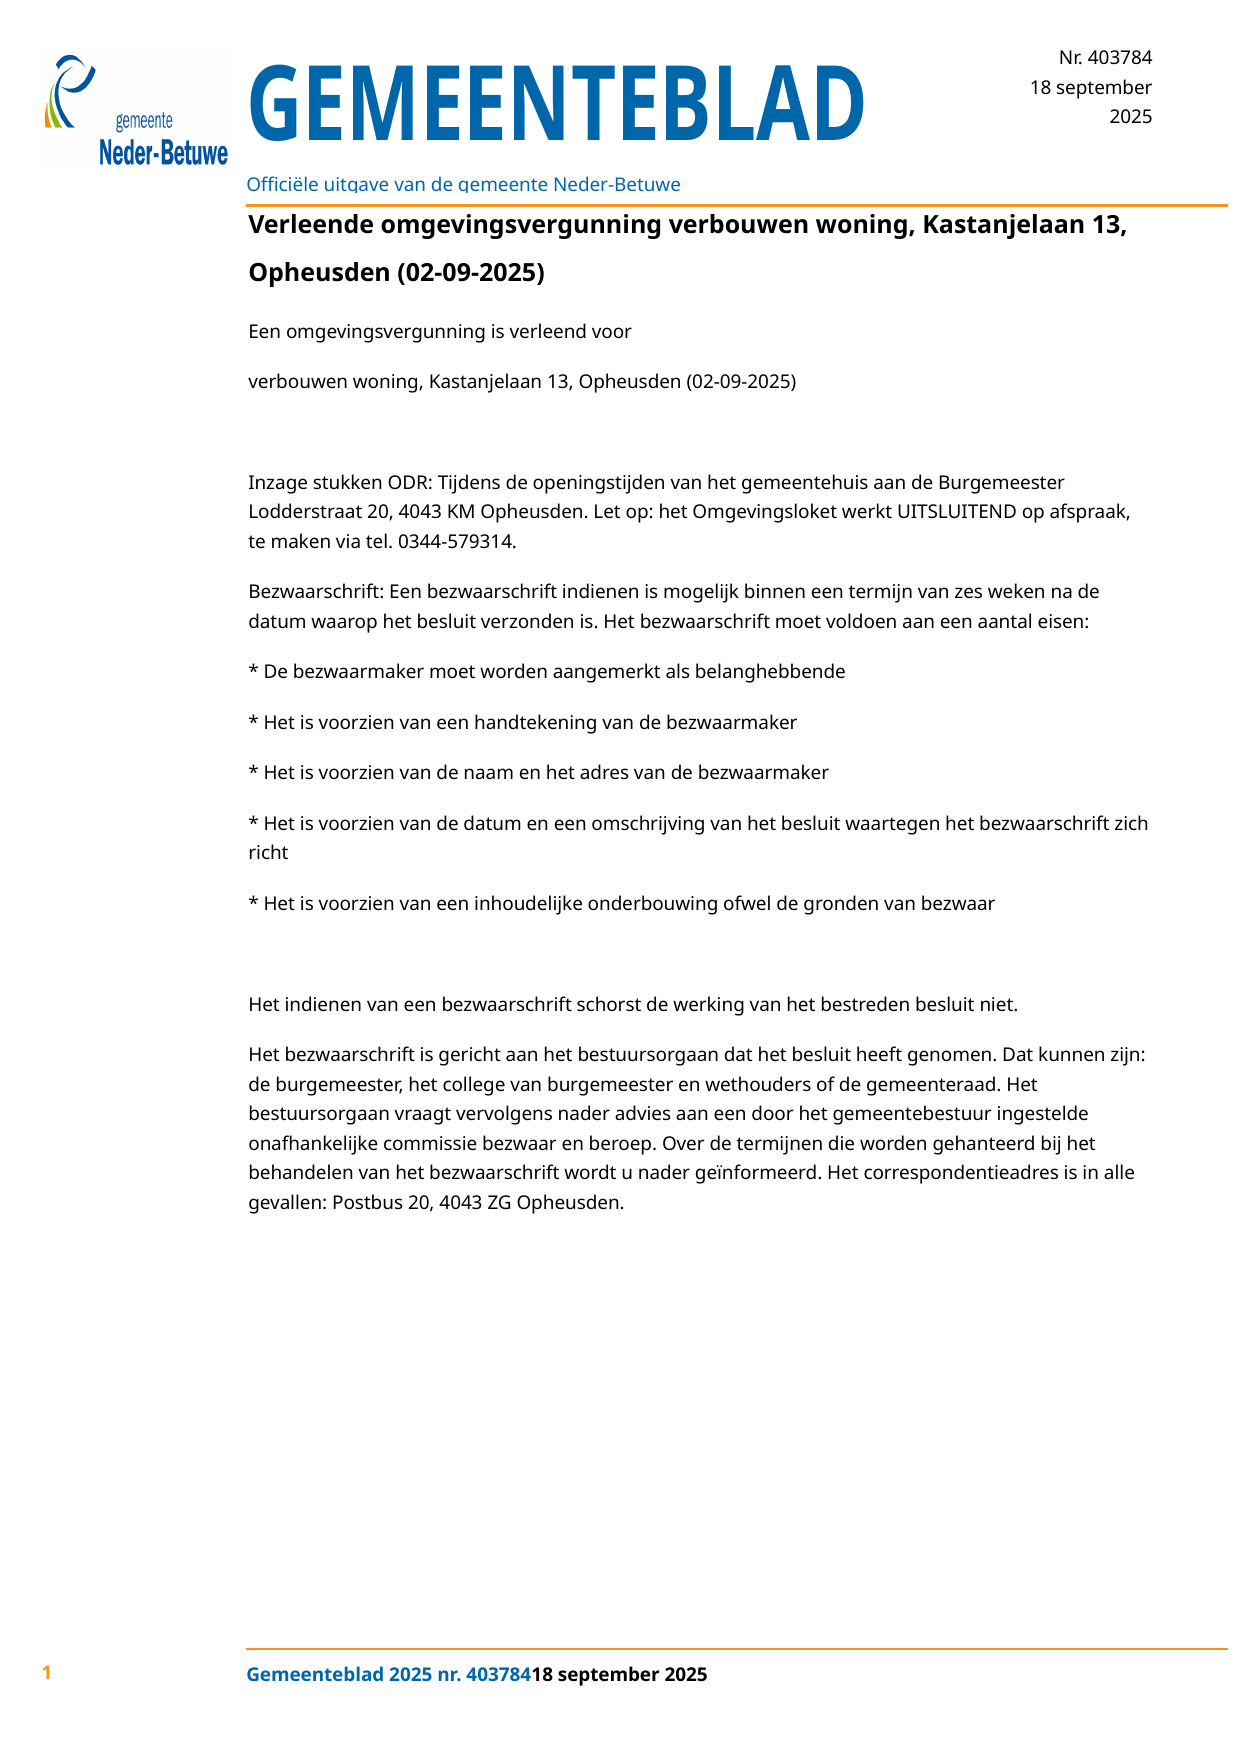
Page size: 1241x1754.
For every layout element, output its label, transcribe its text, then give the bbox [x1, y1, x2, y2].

text * Het is voorzien van een handtekening van de bezwaarmaker [248, 709, 1152, 735]
picture [41, 47, 231, 172]
text * Het is voorzien van de datum en een omschrijving van het besluit waartegen het bezwaarschrift zich richt [248, 810, 1152, 865]
text Inzage stukken ODR: Tijdens de openingstijden van het gemeentehuis aan de Burgemeester Lodderstraat 20, 4043 KM Opheusden. Let op: het Omgevingsloket werkt UITSLUITEND op afspraak, te maken via tel. 0344-579314. [248, 469, 1152, 554]
text * Het is voorzien van een inhoudelijke onderbouwing ofwel de gronden van bezwaar [248, 890, 1152, 916]
text * De bezwaarmaker moet worden aangemerkt als belanghebbende [248, 659, 1152, 684]
text verbouwen woning, Kastanjelaan 13, Opheusden (02-09-2025) [248, 368, 1152, 394]
text Verleende omgevingsvergunning verbouwen woning, Kastanjelaan 13, Opheusden (02-09-2025) [248, 207, 1152, 288]
text * Het is voorzien van de naam en het adres van de bezwaarmaker [248, 759, 1152, 785]
text Het bezwaarschrift is gericht aan het bestuursorgaan dat het besluit heeft genomen. Dat kunnen zijn: de burgemeester, het college van burgemeester en wethouders of de gemeenteraad. Het bestuursorgaan vraagt vervolgens nader advies aan een door het gemeentebestuur ingestelde onafhankelijke commissie bezwaar en beroep. Over de termijnen die worden gehanteerd bij het behandelen van het bezwaarschrift wordt u nader geïnformeerd. Het correspondentieadres is in alle gevallen: Postbus 20, 4043 ZG Opheusden. [248, 1041, 1152, 1215]
text Bezwaarschrift: Een bezwaarschrift indienen is mogelijk binnen een termijn van zes weken na de datum waarop het besluit verzonden is. Het bezwaarschrift moet voldoen aan een aantal eisen: [248, 579, 1152, 634]
text Het indienen van een bezwaarschrift schorst de werking van het bestreden besluit niet. [248, 991, 1152, 1017]
text Een omgevingsvergunning is verleend voor [248, 318, 1152, 344]
